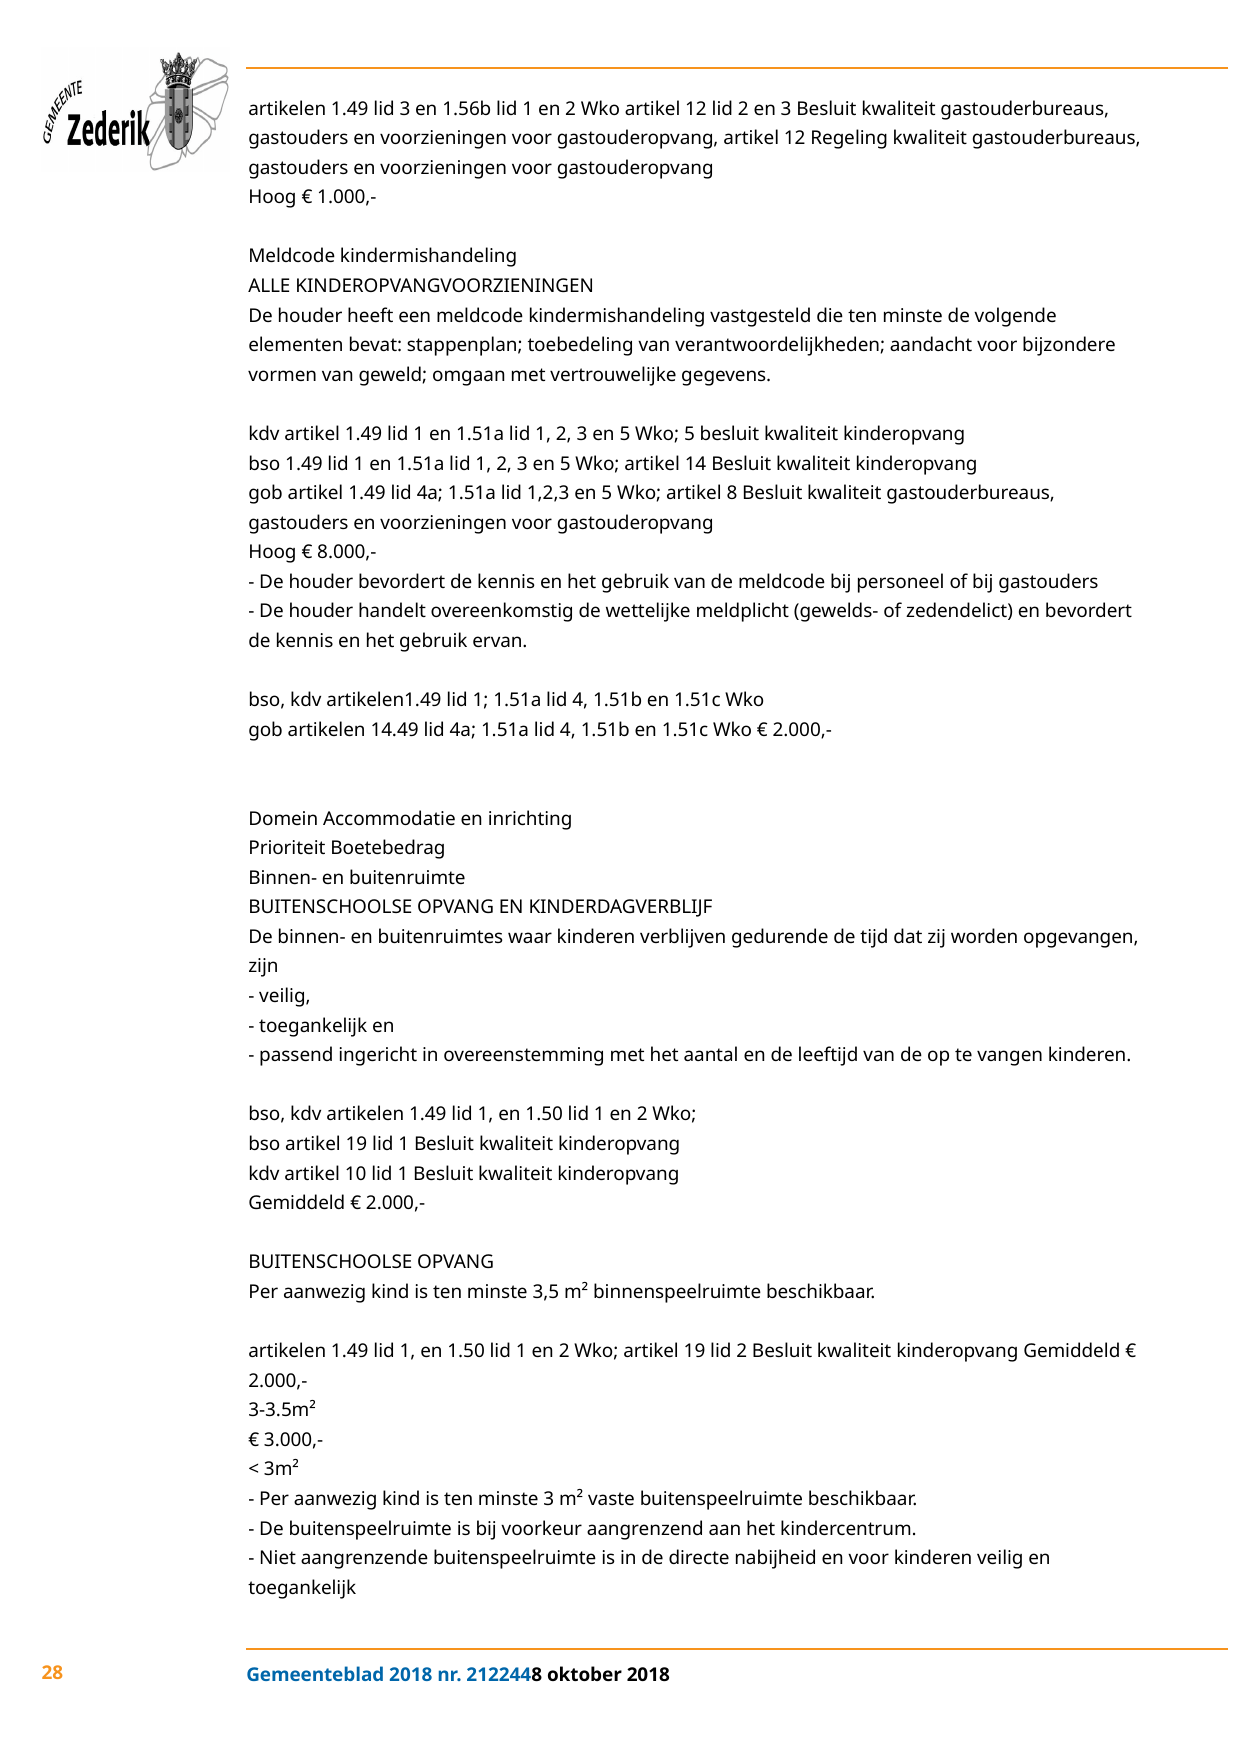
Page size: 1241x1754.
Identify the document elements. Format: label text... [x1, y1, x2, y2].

text Hoog € 8.000,- [248, 538, 1152, 564]
text ALLE KINDEROPVANGVOORZIENINGEN [248, 272, 1152, 298]
text bso, kdv artikelen 1.49 lid 1, en 1.50 lid 1 en 2 Wko; [248, 1101, 1152, 1126]
text artikelen 1.49 lid 1, en 1.50 lid 1 en 2 Wko; artikel 19 lid 2 Besluit kwaliteit kinderopvang Gemiddeld € 2.000,- [248, 1337, 1152, 1393]
text BUITENSCHOOLSE OPVANG [248, 1248, 1152, 1274]
text Gemiddeld € 2.000,- [248, 1189, 1152, 1215]
text Domein Accommodatie en inrichting [248, 805, 1152, 831]
text De binnen- en buitenruimtes waar kinderen verblijven gedurende de tijd dat zij worden opgevangen, zijn [248, 923, 1152, 978]
text BUITENSCHOOLSE OPVANG EN KINDERDAGVERBLIJF [248, 893, 1152, 919]
text Binnen- en buitenruimte [248, 864, 1152, 890]
text - De houder handelt overeenkomstig de wettelijke meldplicht (gewelds- of zedendelict) en bevordert de kennis en het gebruik ervan. [248, 598, 1152, 653]
text gob artikel 1.49 lid 4a; 1.51a lid 1,2,3 en 5 Wko; artikel 8 Besluit kwaliteit gastouderbureaus, gastouders en voorzieningen voor gastouderopvang [248, 479, 1152, 535]
text - toegankelijk en [248, 1012, 1152, 1038]
text gob artikelen 14.49 lid 4a; 1.51a lid 4, 1.51b en 1.51c Wko € 2.000,- [248, 716, 1152, 742]
text bso, kdv artikelen1.49 lid 1; 1.51a lid 4, 1.51b en 1.51c Wko [248, 686, 1152, 712]
text De houder heeft een meldcode kindermishandeling vastgesteld die ten minste de volgende elementen bevat: stappenplan; toebedeling van verantwoordelijkheden; aandacht voor bijzondere vormen van geweld; omgaan met vertrouwelijke gegevens. [248, 302, 1152, 387]
picture [41, 47, 231, 172]
text - Per aanwezig kind is ten minste 3 m² vaste buitenspeelruimte beschikbaar. [248, 1485, 1152, 1511]
text bso artikel 19 lid 1 Besluit kwaliteit kinderopvang [248, 1130, 1152, 1156]
text 3-3.5m² [248, 1396, 1152, 1422]
text - veilig, [248, 982, 1152, 1008]
text Meldcode kindermishandeling [248, 243, 1152, 268]
text < 3m² [248, 1456, 1152, 1481]
text Prioriteit Boetebedrag [248, 834, 1152, 860]
text kdv artikel 1.49 lid 1 en 1.51a lid 1, 2, 3 en 5 Wko; 5 besluit kwaliteit kinderopvang [248, 420, 1152, 446]
text - De buitenspeelruimte is bij voorkeur aangrenzend aan het kindercentrum. [248, 1515, 1152, 1541]
text € 3.000,- [248, 1426, 1152, 1452]
text - passend ingericht in overeenstemming met het aantal en de leeftijd van de op te vangen kinderen. [248, 1041, 1152, 1067]
text kdv artikel 10 lid 1 Besluit kwaliteit kinderopvang [248, 1160, 1152, 1186]
text Hoog € 1.000,- [248, 183, 1152, 209]
text - Niet aangrenzende buitenspeelruimte is in de directe nabijheid en voor kinderen veilig en toegankelijk [248, 1544, 1152, 1600]
text - De houder bevordert de kennis en het gebruik van de meldcode bij personeel of bij gastouders [248, 568, 1152, 594]
text artikelen 1.49 lid 3 en 1.56b lid 1 en 2 Wko artikel 12 lid 2 en 3 Besluit kwaliteit gastouderbureaus, gastouders en voorzieningen voor gastouderopvang, artikel 12 Regeling kwaliteit gastouderbureaus, gastouders en voorzieningen voor gastouderopvang [248, 95, 1152, 180]
text Per aanwezig kind is ten minste 3,5 m² binnenspeelruimte beschikbaar. [248, 1278, 1152, 1304]
text bso 1.49 lid 1 en 1.51a lid 1, 2, 3 en 5 Wko; artikel 14 Besluit kwaliteit kinderopvang [248, 450, 1152, 476]
